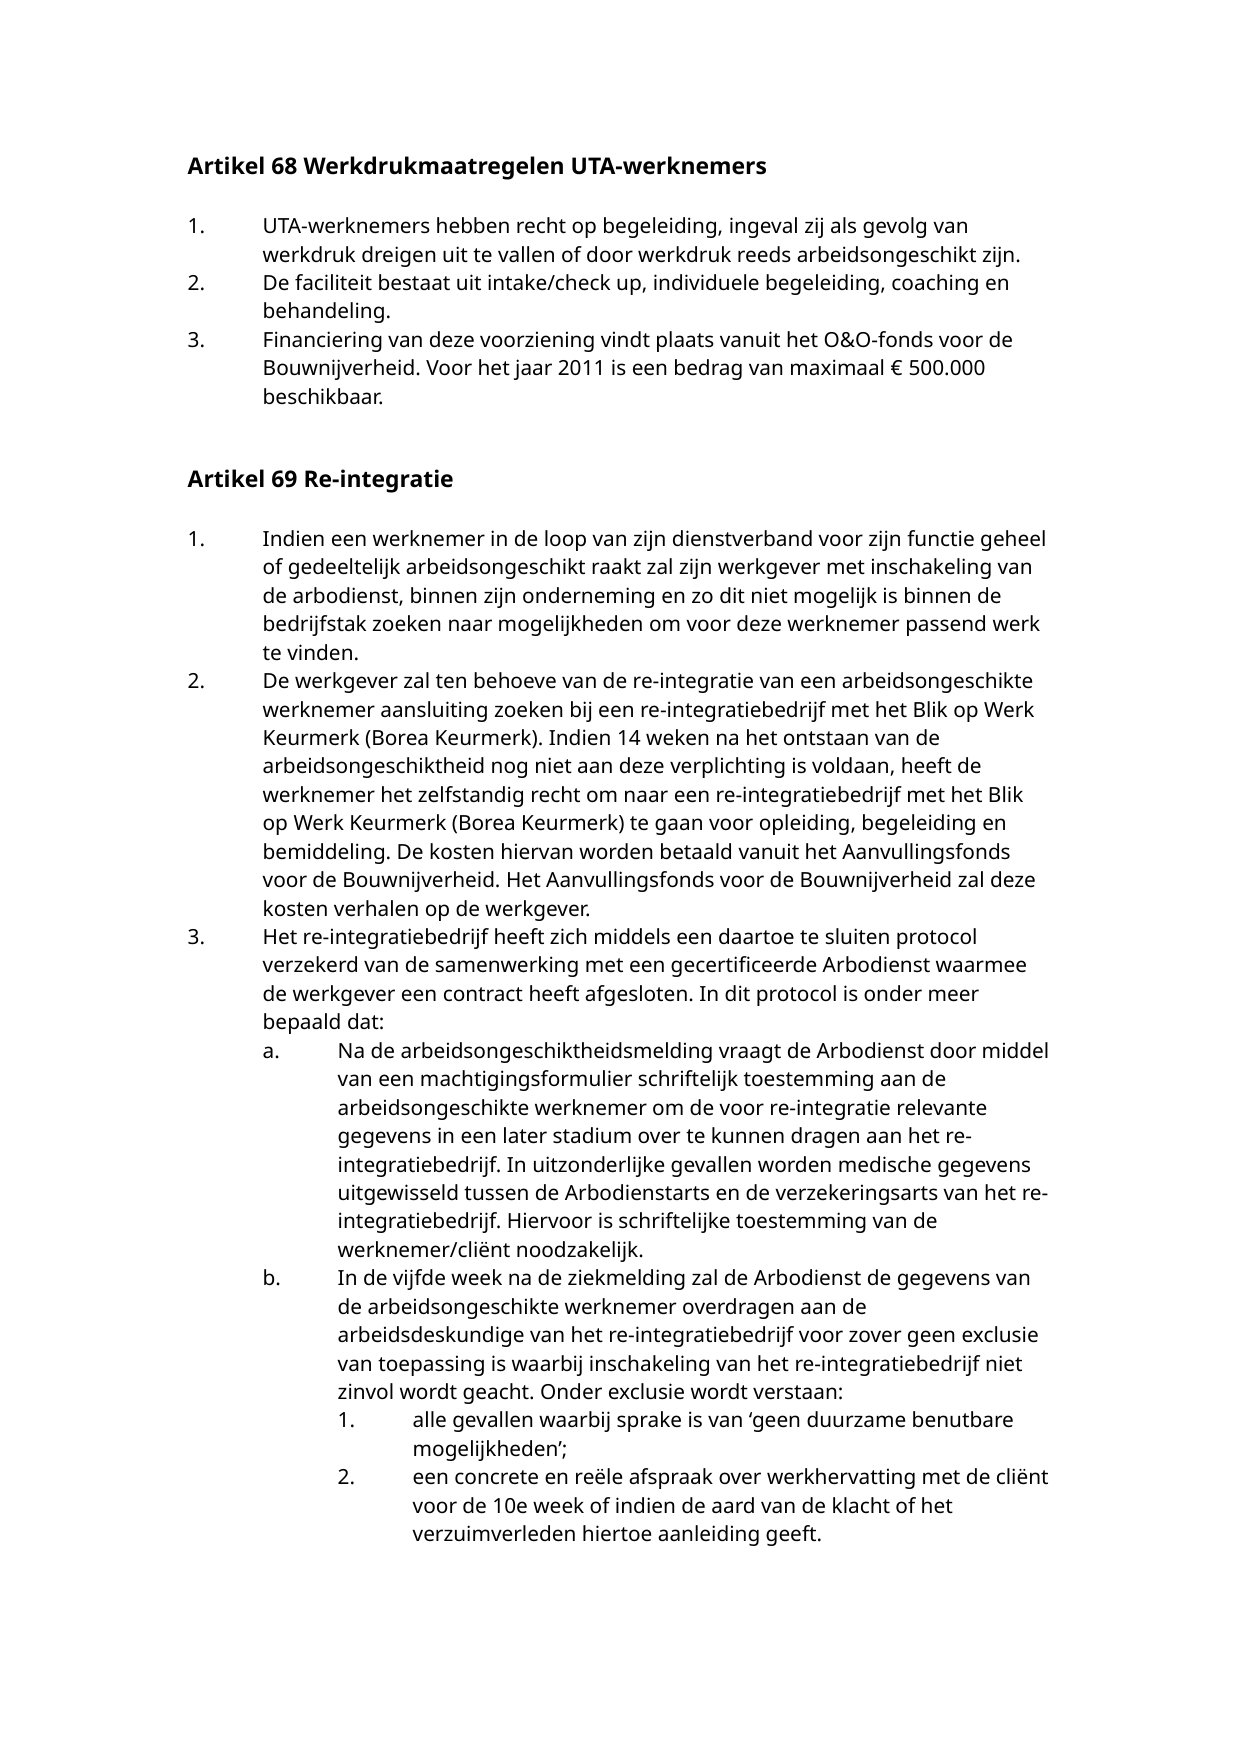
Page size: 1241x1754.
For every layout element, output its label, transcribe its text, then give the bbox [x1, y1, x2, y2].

list De werkgever zal ten behoeve van de re-integratie van een arbeidsongeschikte werknemer aansluiting zoeken bij een re-integratiebedrijf met het Blik op Werk Keurmerk (Borea Keurmerk). Indien 14 weken na het ontstaan van de arbeidsongeschiktheid nog niet aan deze verplichting is voldaan, heeft de werknemer het zelfstandig recht om naar een re-integratiebedrijf met het Blik op Werk Keurmerk (Borea Keurmerk) te gaan voor opleiding, begeleiding en bemiddeling. De kosten hiervan worden betaald vanuit het Aanvullingsfonds voor de Bouwnijverheid. Het Aanvullingsfonds voor de Bouwnijverheid zal deze kosten verhalen op de werkgever. [187, 666, 1053, 922]
subtitle Artikel 68 Werkdrukmaatregelen UTA-werknemers [187, 150, 1053, 181]
list UTA-werknemers hebben recht op begeleiding, ingeval zij als gevolg van werkdruk dreigen uit te vallen of door werkdruk reeds arbeidsongeschikt zijn. [187, 211, 1053, 268]
list De faciliteit bestaat uit intake/check up, individuele begeleiding, coaching en behandeling. [187, 268, 1053, 325]
list een concrete en reële afspraak over werkhervatting met de cliënt voor de 10e week of indien de aard van de klacht of het verzuimverleden hiertoe aanleiding geeft. [337, 1462, 1053, 1548]
list Indien een werknemer in de loop van zijn dienstverband voor zijn functie geheel of gedeeltelijk arbeidsongeschikt raakt zal zijn werkgever met inschakeling van de arbodienst, binnen zijn onderneming en zo dit niet mogelijk is binnen de bedrijfstak zoeken naar mogelijkheden om voor deze werknemer passend werk te vinden. [187, 524, 1053, 666]
list Financiering van deze voorziening vindt plaats vanuit het O&O-fonds voor de Bouwnijverheid. Voor het jaar 2011 is een bedrag van maximaal € 500.000 beschikbaar. [187, 325, 1053, 410]
subtitle Artikel 69 Re-integratie [187, 463, 1053, 494]
list In de vijfde week na de ziekmelding zal de Arbodienst de gegevens van de arbeidsongeschikte werknemer overdragen aan de arbeidsdeskundige van het re-integratiebedrijf voor zover geen exclusie van toepassing is waarbij inschakeling van het re-integratiebedrijf niet zinvol wordt geacht. Onder exclusie wordt verstaan: [262, 1263, 1053, 1406]
list alle gevallen waarbij sprake is van ‘geen duurzame benutbare mogelijkheden’; [337, 1406, 1053, 1462]
list Het re-integratiebedrijf heeft zich middels een daartoe te sluiten protocol verzekerd van de samenwerking met een gecertificeerde Arbodienst waarmee de werkgever een contract heeft afgesloten. In dit protocol is onder meer bepaald dat: [187, 922, 1053, 1036]
list Na de arbeidsongeschiktheidsmelding vraagt de Arbodienst door middel van een machtigingsformulier schriftelijk toestemming aan de arbeidsongeschikte werknemer om de voor re-integratie relevante gegevens in een later stadium over te kunnen dragen aan het re-integratiebedrijf. In uitzonderlijke gevallen worden medische gegevens uitgewisseld tussen de Arbodienstarts en de verzekeringsarts van het re-integratiebedrijf. Hiervoor is schriftelijke toestemming van de werknemer/cliënt noodzakelijk. [262, 1036, 1053, 1263]
